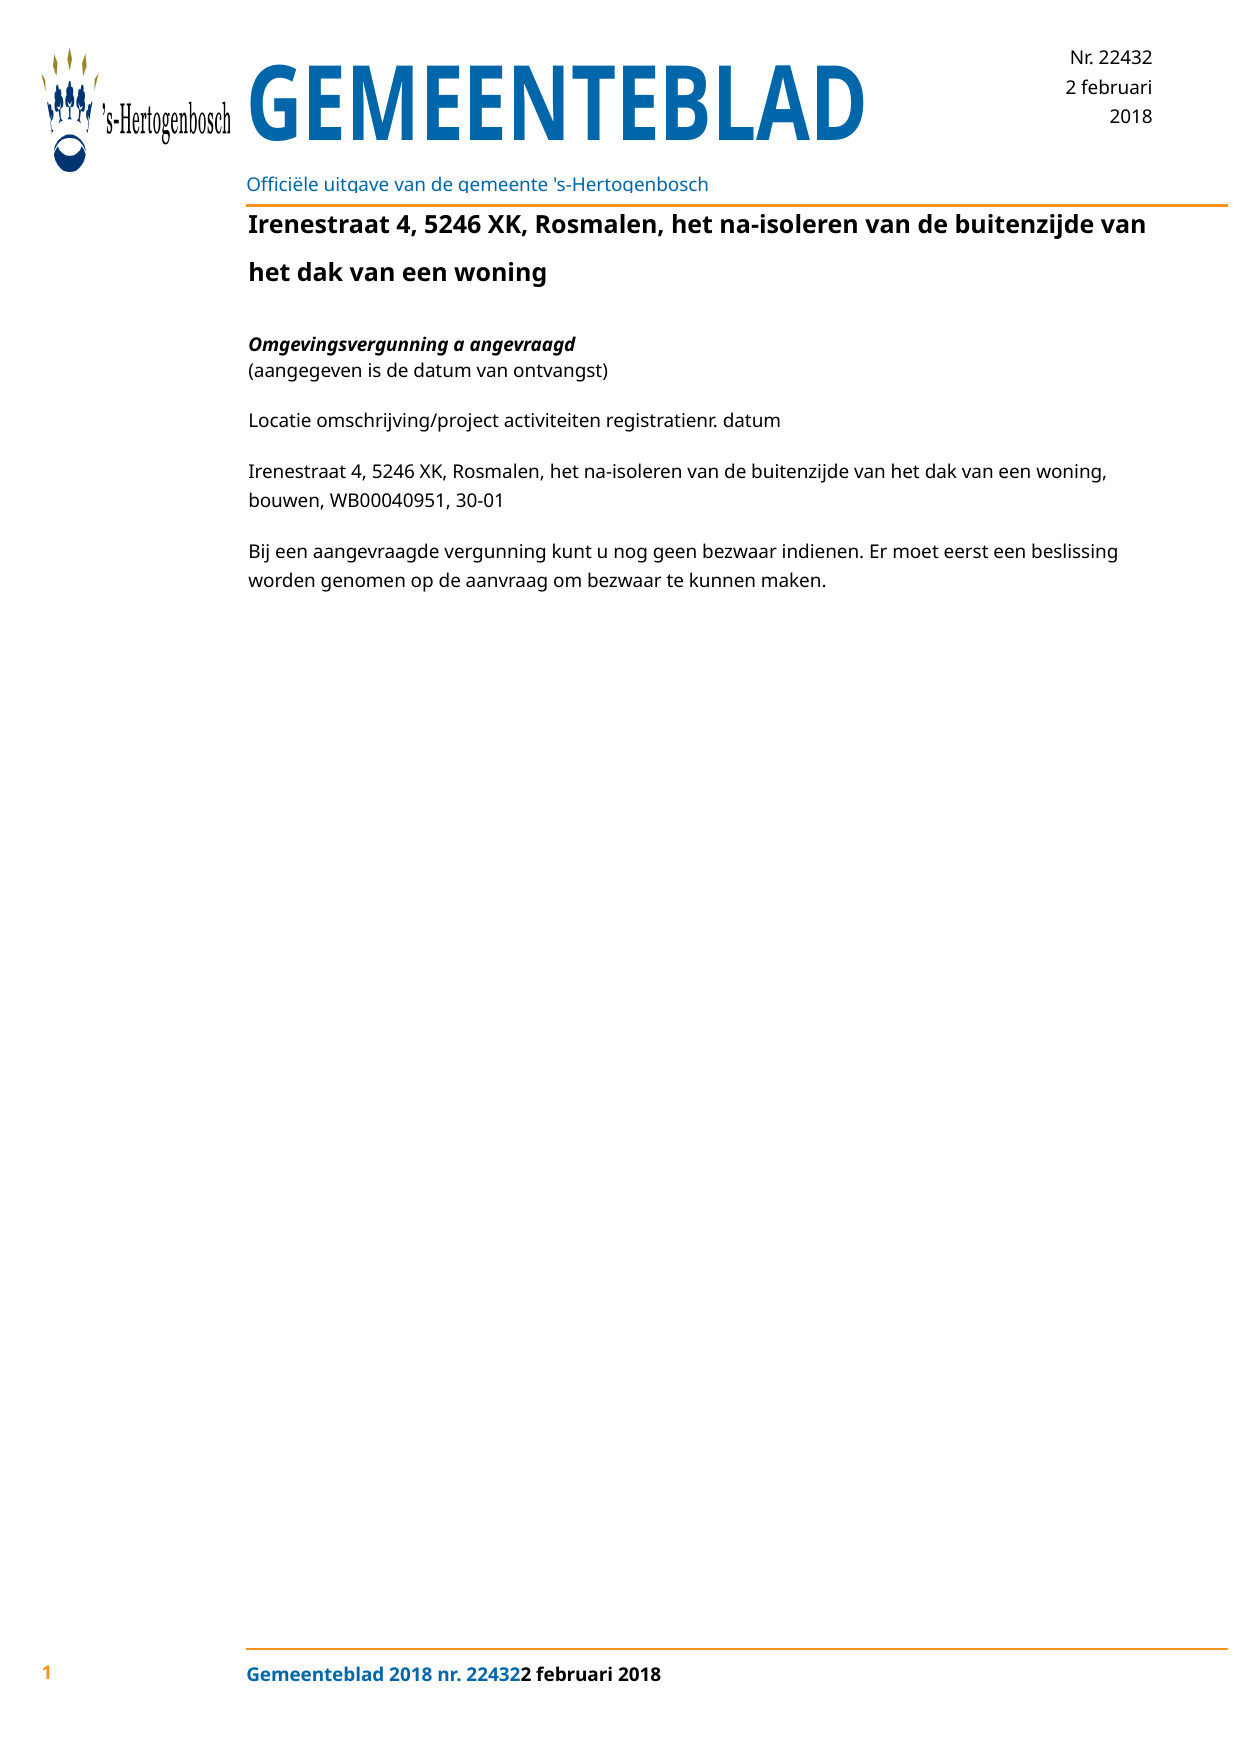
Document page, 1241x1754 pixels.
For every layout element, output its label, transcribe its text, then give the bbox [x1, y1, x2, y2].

text (aangegeven is de datum van ontvangst) [248, 357, 1152, 383]
text Locatie omschrijving/project activiteiten registratienr. datum [248, 408, 1152, 433]
text Bij een aangevraagde vergunning kunt u nog geen bezwaar indienen. Er moet eerst een beslissing worden genomen op de aanvraag om bezwaar te kunnen maken. [248, 538, 1152, 593]
picture [41, 47, 231, 172]
text Irenestraat 4, 5246 XK, Rosmalen, het na-isoleren van de buitenzijde van het dak van een woning [248, 207, 1152, 288]
text Omgevingsvergunning a angevraagd [248, 331, 1152, 357]
text Irenestraat 4, 5246 XK, Rosmalen, het na-isoleren van de buitenzijde van het dak van een woning, bouwen, WB00040951, 30-01 [248, 458, 1152, 513]
